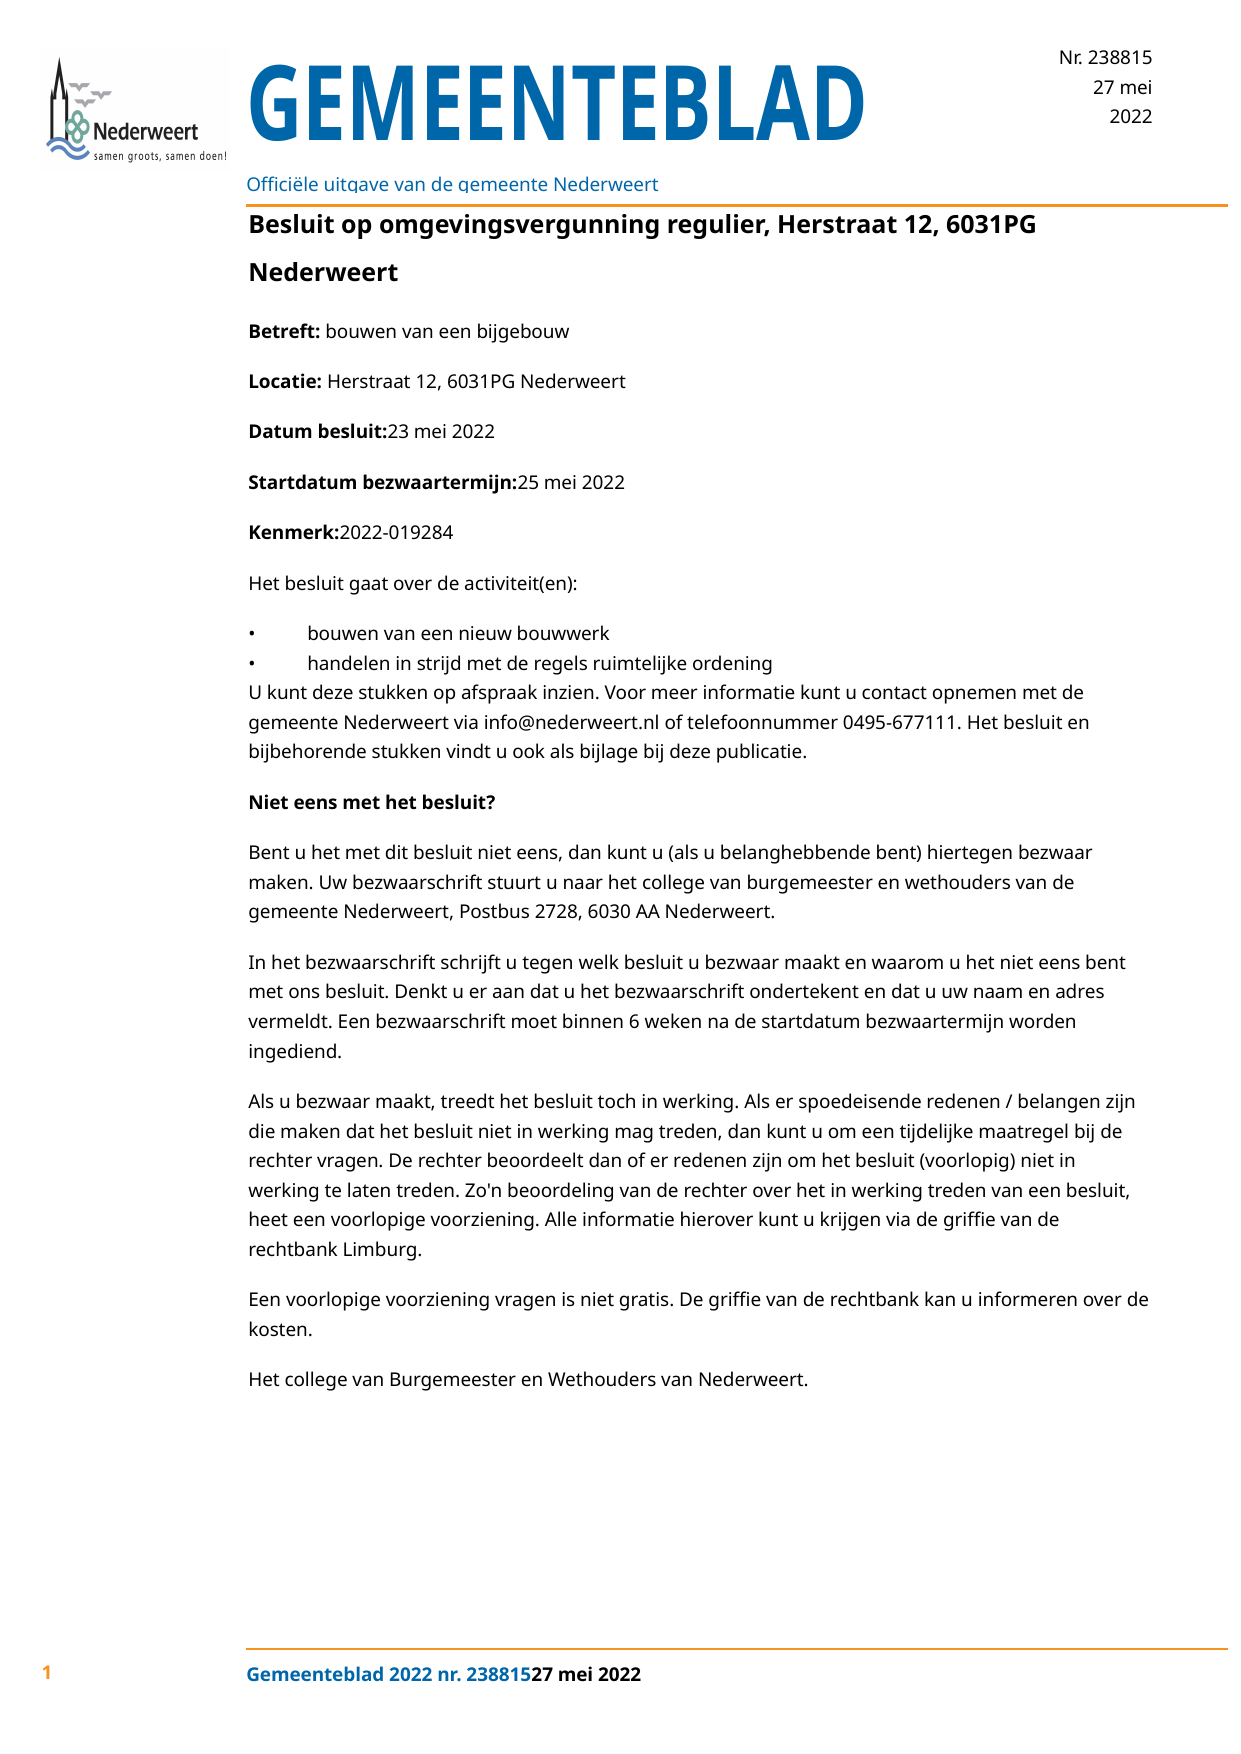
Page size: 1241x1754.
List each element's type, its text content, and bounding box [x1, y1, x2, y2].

text Datum besluit:23 mei 2022 [248, 419, 1152, 444]
picture [41, 47, 231, 172]
text Het college van Burgemeester en Wethouders van Nederweert. [248, 1367, 1152, 1392]
text Een voorlopige voorziening vragen is niet gratis. De griffie van de rechtbank kan u informeren over de kosten. [248, 1287, 1152, 1342]
text Niet eens met het besluit? [248, 789, 1152, 815]
text Bent u het met dit besluit niet eens, dan kunt u (als u belanghebbende bent) hiertegen bezwaar maken. Uw bezwaarschrift stuurt u naar het college van burgemeester en wethouders van de gemeente Nederweert, Postbus 2728, 6030 AA Nederweert. [248, 839, 1152, 924]
list handelen in strijd met de regels ruimtelijke ordening [248, 650, 1152, 676]
text U kunt deze stukken op afspraak inzien. Voor meer informatie kunt u contact opnemen met de gemeente Nederweert via info@nederweert.nl of telefoonnummer 0495-677111. Het besluit en bijbehorende stukken vindt u ook als bijlage bij deze publicatie. [248, 679, 1152, 764]
text Het besluit gaat over de activiteit(en): [248, 570, 1152, 596]
text Locatie: Herstraat 12, 6031PG Nederweert [248, 368, 1152, 394]
text Als u bezwaar maakt, treedt het besluit toch in werking. Als er spoedeisende redenen / belangen zijn die maken dat het besluit niet in werking mag treden, dan kunt u om een tijdelijke maatregel bij de rechter vragen. De rechter beoordeelt dan of er redenen zijn om het besluit (voorlopig) niet in werking te laten treden. Zo'n beoordeling van de rechter over het in werking treden van een besluit, heet een voorlopige voorziening. Alle informatie hierover kunt u krijgen via de griffie van de rechtbank Limburg. [248, 1088, 1152, 1262]
text Kenmerk:2022-019284 [248, 519, 1152, 545]
text Besluit op omgevingsvergunning regulier, Herstraat 12, 6031PG Nederweert [248, 207, 1152, 288]
text In het bezwaarschrift schrijft u tegen welk besluit u bezwaar maakt en waarom u het niet eens bent met ons besluit. Denkt u er aan dat u het bezwaarschrift ondertekent en dat u uw naam en adres vermeldt. Een bezwaarschrift moet binnen 6 weken na de startdatum bezwaartermijn worden ingediend. [248, 949, 1152, 1064]
text Startdatum bezwaartermijn:25 mei 2022 [248, 469, 1152, 495]
list bouwen van een nieuw bouwwerk [248, 620, 1152, 646]
text Betreft: bouwen van een bijgebouw [248, 318, 1152, 344]
